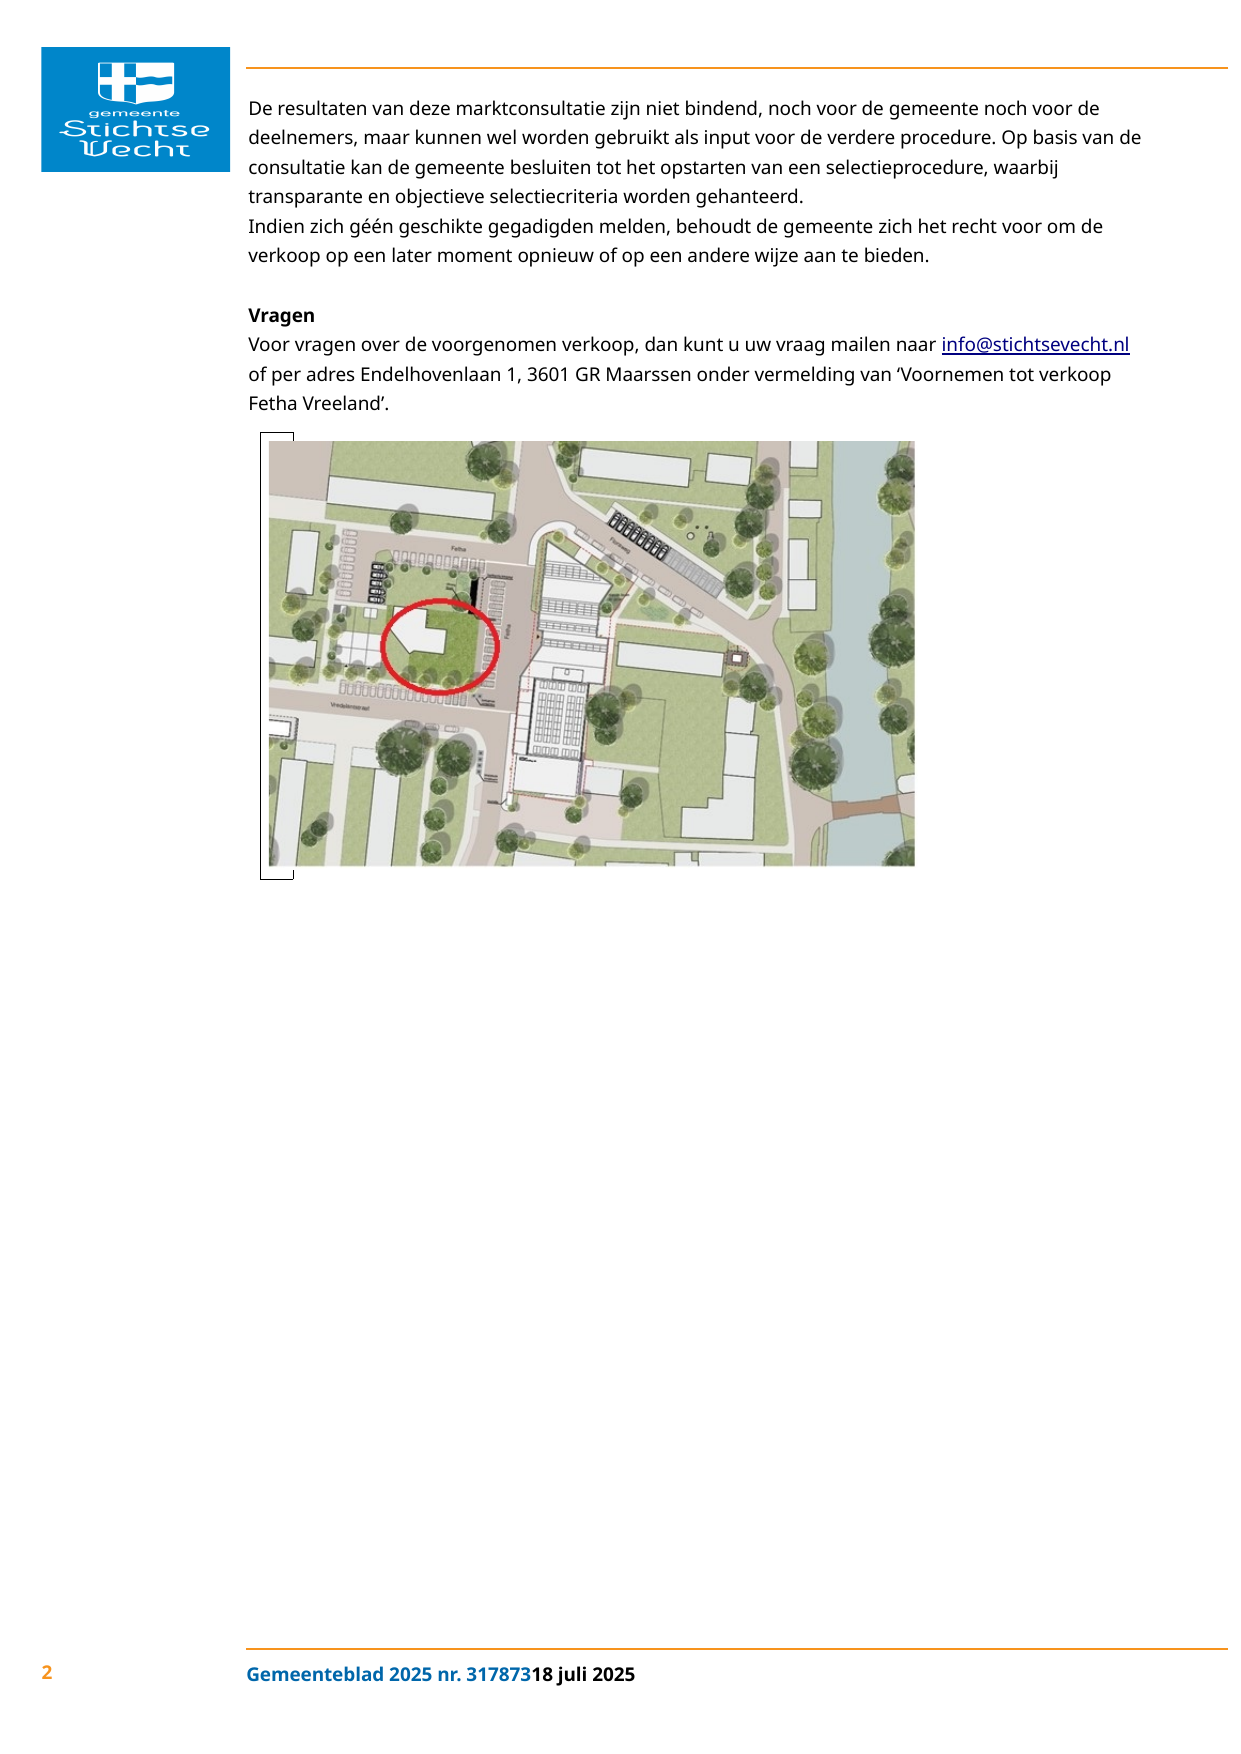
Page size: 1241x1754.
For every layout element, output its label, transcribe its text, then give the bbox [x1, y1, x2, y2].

text Vragen [248, 302, 1152, 328]
text Voor vragen over de voorgenomen verkoop, dan kunt u uw vraag mailen naar info@stichtsevecht.nl of per adres Endelhovenlaan 1, 3601 GR Maarssen onder vermelding van ‘Voornemen tot verkoop Fetha Vreeland’. [248, 331, 1152, 416]
text Indien zich géén geschikte gegadigden melden, behoudt de gemeente zich het recht voor om de verkoop op een later moment opnieuw of op een andere wijze aan te bieden. [248, 213, 1152, 268]
picture [137, 63, 174, 103]
text De resultaten van deze marktconsultatie zijn niet bindend, noch voor de gemeente noch voor de deelnemers, maar kunnen wel worden gebruikt als input voor de verdere procedure. Op basis van de consultatie kan de gemeente besluiten tot het opstarten van een selectieprocedure, waarbij transparante en objectieve selectiecriteria worden gehanteerd. [248, 95, 1152, 209]
picture [268, 441, 919, 870]
picture [99, 63, 135, 101]
